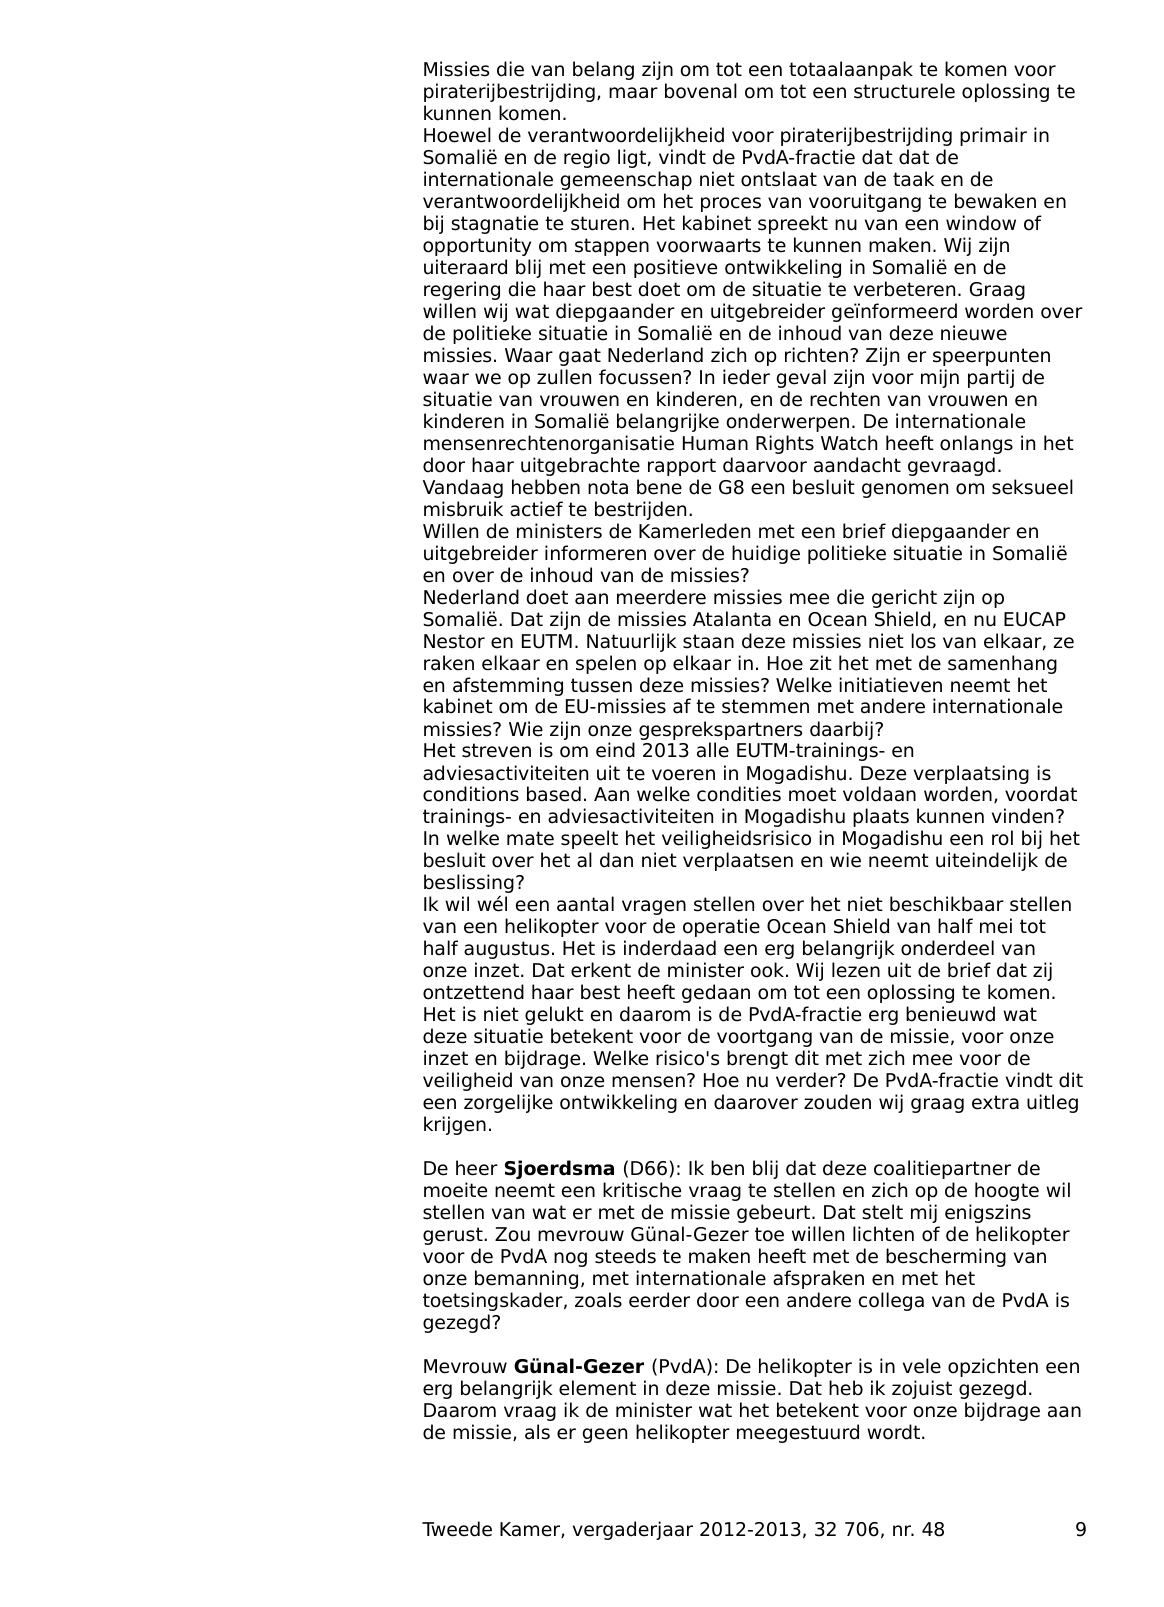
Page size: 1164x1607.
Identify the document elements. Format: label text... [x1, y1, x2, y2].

text Missies die van belang zijn om tot een totaalaanpak te komen voor piraterijbestrijding, maar bovenal om tot een structurele oplossing te kunnen komen. [422, 59, 1087, 125]
text De heer Sjoerdsma (D66): Ik ben blij dat deze coalitiepartner de moeite neemt een kritische vraag te stellen en zich op de hoogte wil stellen van wat er met de missie gebeurt. Dat stelt mij enigszins gerust. Zou mevrouw Günal-Gezer toe willen lichten of de helikopter voor de PvdA nog steeds te maken heeft met de bescherming van onze bemanning, met internationale afspraken en met het toetsingskader, zoals eerder door een andere collega van de PvdA is gezegd? [422, 1158, 1087, 1334]
text Mevrouw Günal-Gezer (PvdA): De helikopter is in vele opzichten een erg belangrijk element in deze missie. Dat heb ik zojuist gezegd. Daarom vraag ik de minister wat het betekent voor onze bijdrage aan de missie, als er geen helikopter meegestuurd wordt. [422, 1356, 1087, 1444]
text Nederland doet aan meerdere missies mee die gericht zijn op Somalië. Dat zijn de missies Atalanta en Ocean Shield, en nu EUCAP Nestor en EUTM. Natuurlijk staan deze missies niet los van elkaar, ze raken elkaar en spelen op elkaar in. Hoe zit het met de samenhang en afstemming tussen deze missies? Welke initiatieven neemt het kabinet om de EU-missies af te stemmen met andere internationale missies? Wie zijn onze gesprekspartners daarbij? [422, 587, 1087, 740]
text Ik wil wél een aantal vragen stellen over het niet beschikbaar stellen van een helikopter voor de operatie Ocean Shield van half mei tot half augustus. Het is inderdaad een erg belangrijk onderdeel van onze inzet. Dat erkent de minister ook. Wij lezen uit de brief dat zij ontzettend haar best heeft gedaan om tot een oplossing te komen. Het is niet gelukt en daarom is de PvdA-fractie erg benieuwd wat deze situatie betekent voor de voortgang van de missie, voor onze inzet en bijdrage. Welke risico's brengt dit met zich mee voor de veiligheid van onze mensen? Hoe nu verder? De PvdA-fractie vindt dit een zorgelijke ontwikkeling en daarover zouden wij graag extra uitleg krijgen. [422, 894, 1087, 1136]
text Het streven is om eind 2013 alle EUTM-trainings- en adviesactiviteiten uit te voeren in Mogadishu. Deze verplaatsing is conditions based. Aan welke condities moet voldaan worden, voordat trainings- en adviesactiviteiten in Mogadishu plaats kunnen vinden? In welke mate speelt het veiligheidsrisico in Mogadishu een rol bij het besluit over het al dan niet verplaatsen en wie neemt uiteindelijk de beslissing? [422, 740, 1087, 894]
text Hoewel de verantwoordelijkheid voor piraterijbestrijding primair in Somalië en de regio ligt, vindt de PvdA-fractie dat dat de internationale gemeenschap niet ontslaat van de taak en de verantwoordelijkheid om het proces van vooruitgang te bewaken en bij stagnatie te sturen. Het kabinet spreekt nu van een window of opportunity om stappen voorwaarts te kunnen maken. Wij zijn uiteraard blij met een positieve ontwikkeling in Somalië en de regering die haar best doet om de situatie te verbeteren. Graag willen wij wat diepgaander en uitgebreider geïnformeerd worden over de politieke situatie in Somalië en de inhoud van deze nieuwe missies. Waar gaat Nederland zich op richten? Zijn er speerpunten waar we op zullen focussen? In ieder geval zijn voor mijn partij de situatie van vrouwen en kinderen, en de rechten van vrouwen en kinderen in Somalië belangrijke onderwerpen. De internationale mensenrechtenorganisatie Human Rights Watch heeft onlangs in het door haar uitgebrachte rapport daarvoor aandacht gevraagd. Vandaag hebben nota bene de G8 een besluit genomen om seksueel misbruik actief te bestrijden. [422, 125, 1087, 521]
text Willen de ministers de Kamerleden met een brief diepgaander en uitgebreider informeren over de huidige politieke situatie in Somalië en over de inhoud van de missies? [422, 521, 1087, 587]
